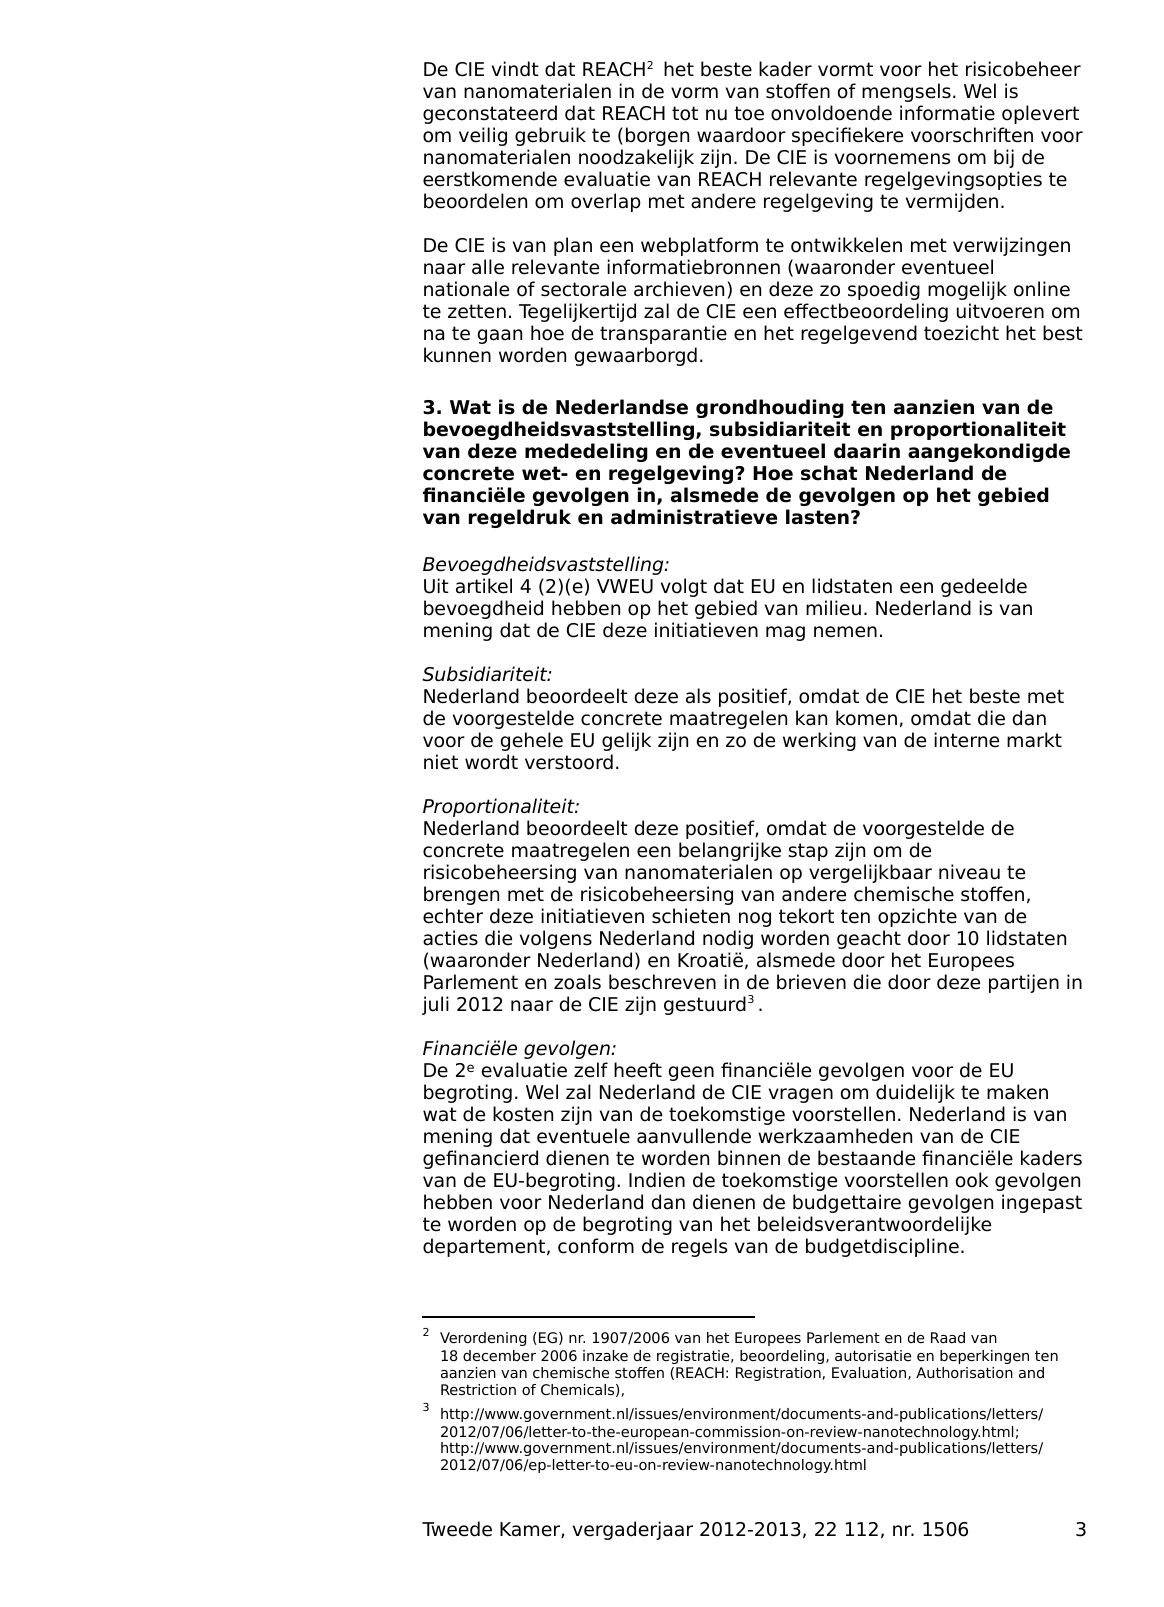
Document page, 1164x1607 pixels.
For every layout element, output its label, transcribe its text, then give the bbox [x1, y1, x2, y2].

subtitle Proportionaliteit: [422, 796, 1087, 818]
subtitle 3. Wat is de Nederlandse grondhouding ten aanzien van de bevoegdheidsvaststelling, subsidiariteit en proportionaliteit van deze mededeling en de eventueel daarin aangekondigde concrete wet- en regelgeving? Hoe schat Nederland de financiële gevolgen in, alsmede de gevolgen op het gebied van regeldruk en administratieve lasten? [422, 397, 1087, 529]
text Nederland beoordeelt deze als positief, omdat de CIE het beste met de voorgestelde concrete maatregelen kan komen, omdat die dan voor de gehele EU gelijk zijn en zo de werking van de interne markt niet wordt verstoord. [422, 686, 1087, 774]
text De 2e evaluatie zelf heeft geen financiële gevolgen voor de EU begroting. Wel zal Nederland de CIE vragen om duidelijk te maken wat de kosten zijn van de toekomstige voorstellen. Nederland is van mening dat eventuele aanvullende werkzaamheden van de CIE gefinancierd dienen te worden binnen de bestaande financiële kaders van de EU-begroting. Indien de toekomstige voorstellen ook gevolgen hebben voor Nederland dan dienen de budgettaire gevolgen ingepast te worden op de begroting van het beleidsverantwoordelijke departement, conform de regels van de budgetdiscipline. [422, 1060, 1087, 1258]
subtitle Bevoegdheidsvaststelling: [422, 554, 1087, 576]
text Verordening (EG) nr. 1907/2006 van het Europees Parlement en de Raad van 18 december 2006 inzake de registratie, beoordeling, autorisatie en beperkingen ten aanzien van chemische stoffen (REACH: Registration, Evaluation, Authorisation and Restriction of Chemicals), [422, 1326, 1087, 1399]
text Uit artikel 4 (2)(e) VWEU volgt dat EU en lidstaten een gedeelde bevoegdheid hebben op het gebied van milieu. Nederland is van mening dat de CIE deze initiatieven mag nemen. [422, 576, 1087, 642]
text De CIE is van plan een webplatform te ontwikkelen met verwijzingen naar alle relevante informatiebronnen (waaronder eventueel nationale of sectorale archieven) en deze zo spoedig mogelijk online te zetten. Tegelijkertijd zal de CIE een effectbeoordeling uitvoeren om na te gaan hoe de transparantie en het regelgevend toezicht het best kunnen worden gewaarborgd. [422, 235, 1087, 367]
text http://www.government.nl/issues/environment/documents-and-publications/letters/2012/07/06/letter-to-the-european-commission-on-review-nanotechnology.html; http://www.government.nl/issues/environment/documents-and-publications/letters/2012/07/06/ep-letter-to-eu-on-review-nanotechnology.html [422, 1402, 1087, 1474]
subtitle Subsidiariteit: [422, 664, 1087, 686]
subtitle Financiële gevolgen: [422, 1038, 1087, 1060]
text Nederland beoordeelt deze positief, omdat de voorgestelde de concrete maatregelen een belangrijke stap zijn om de risicobeheersing van nanomaterialen op vergelijkbaar niveau te brengen met de risicobeheersing van andere chemische stoffen, echter deze initiatieven schieten nog tekort ten opzichte van de acties die volgens Nederland nodig worden geacht door 10 lidstaten (waaronder Nederland) en Kroatië, alsmede door het Europees Parlement en zoals beschreven in de brieven die door deze partijen in juli 2012 naar de CIE zijn gestuurd. [422, 818, 1087, 1016]
text De CIE vindt dat REACH het beste kader vormt voor het risicobeheer van nanomaterialen in de vorm van stoffen of mengsels. Wel is geconstateerd dat REACH tot nu toe onvoldoende informatie oplevert om veilig gebruik te (borgen waardoor specifiekere voorschriften voor nanomaterialen noodzakelijk zijn. De CIE is voornemens om bij de eerstkomende evaluatie van REACH relevante regelgevingsopties te beoordelen om overlap met andere regelgeving te vermijden. [422, 59, 1087, 213]
